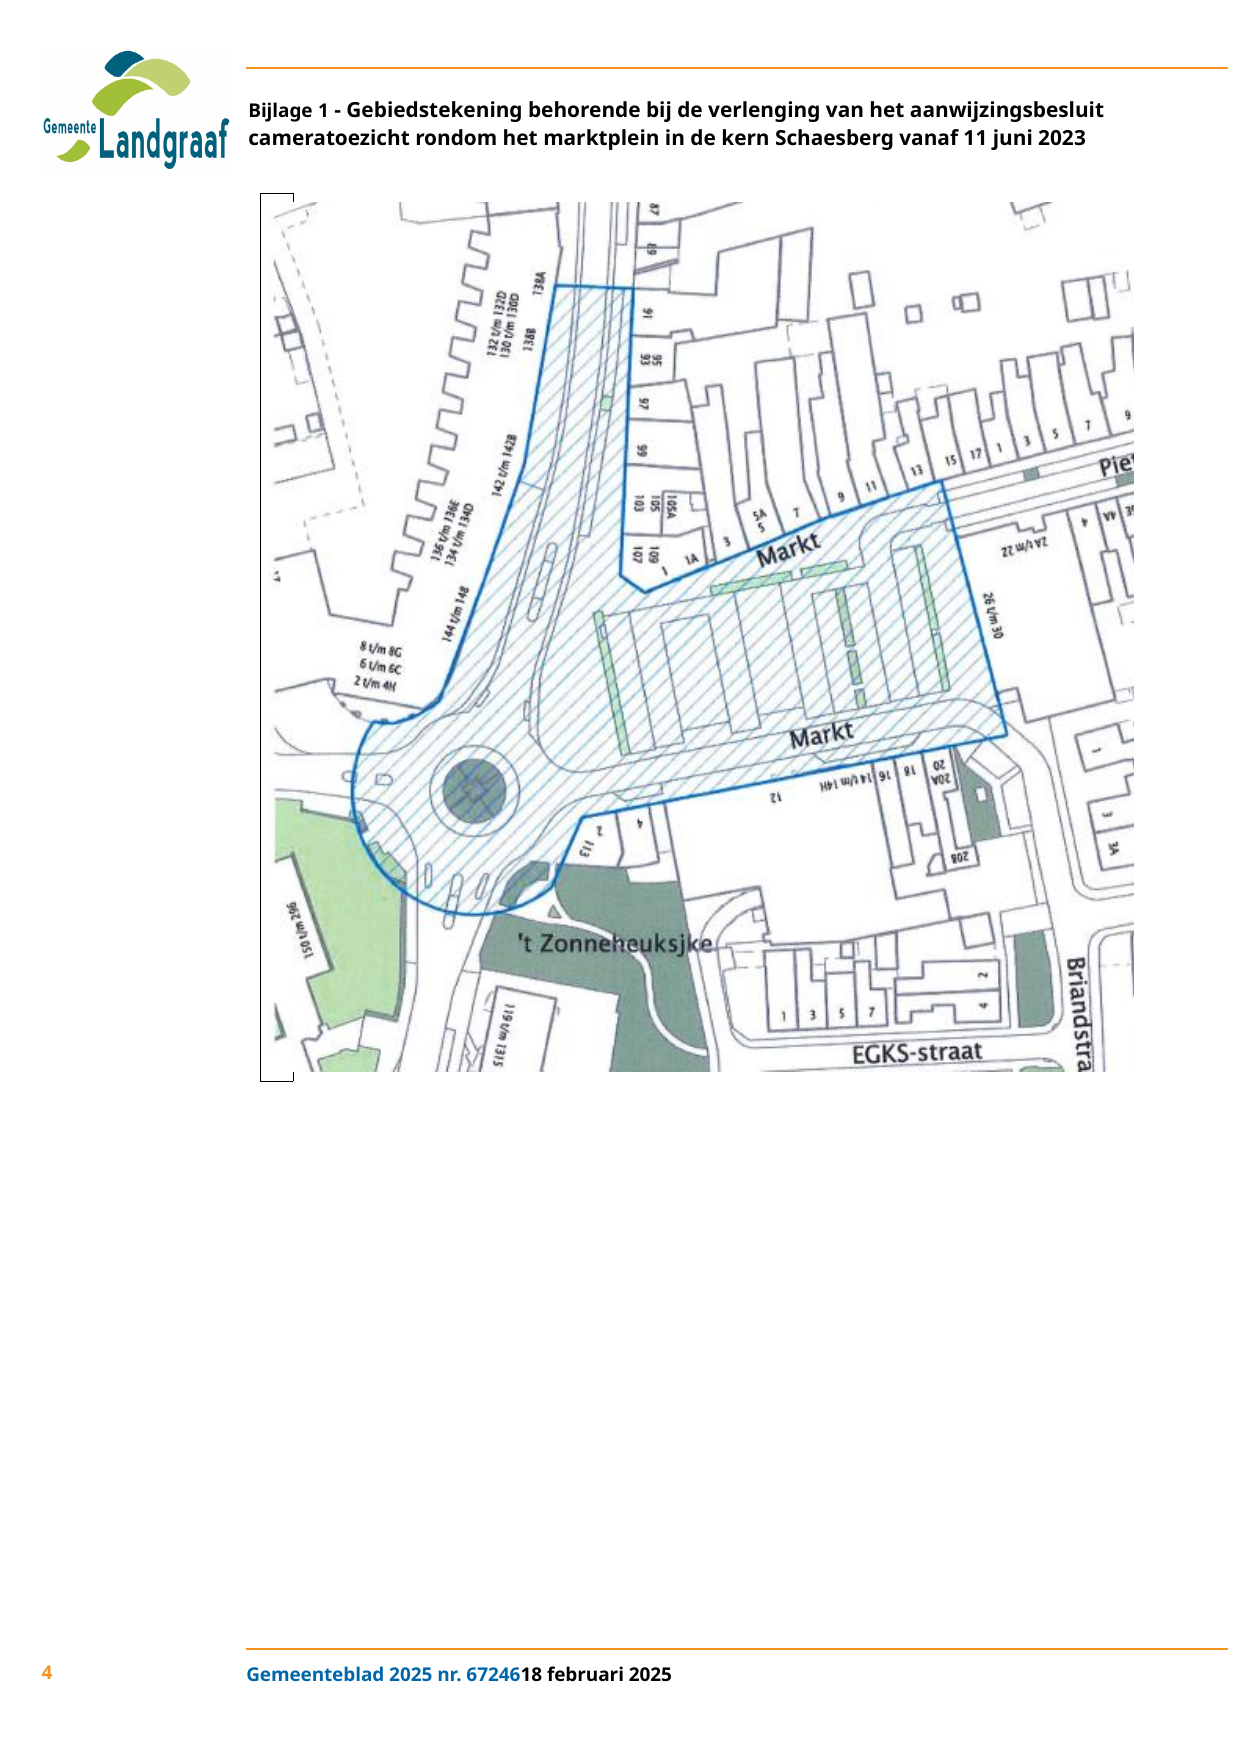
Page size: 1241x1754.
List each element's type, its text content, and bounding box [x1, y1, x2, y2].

picture [41, 47, 231, 172]
picture [268, 202, 1134, 1072]
text Bijlage 1 - Gebiedstekening behorende bij de verlenging van het aanwijzingsbesluit cameratoezicht rondom het marktplein in de kern Schaesberg vanaf 11 juni 2023 [248, 95, 1152, 152]
